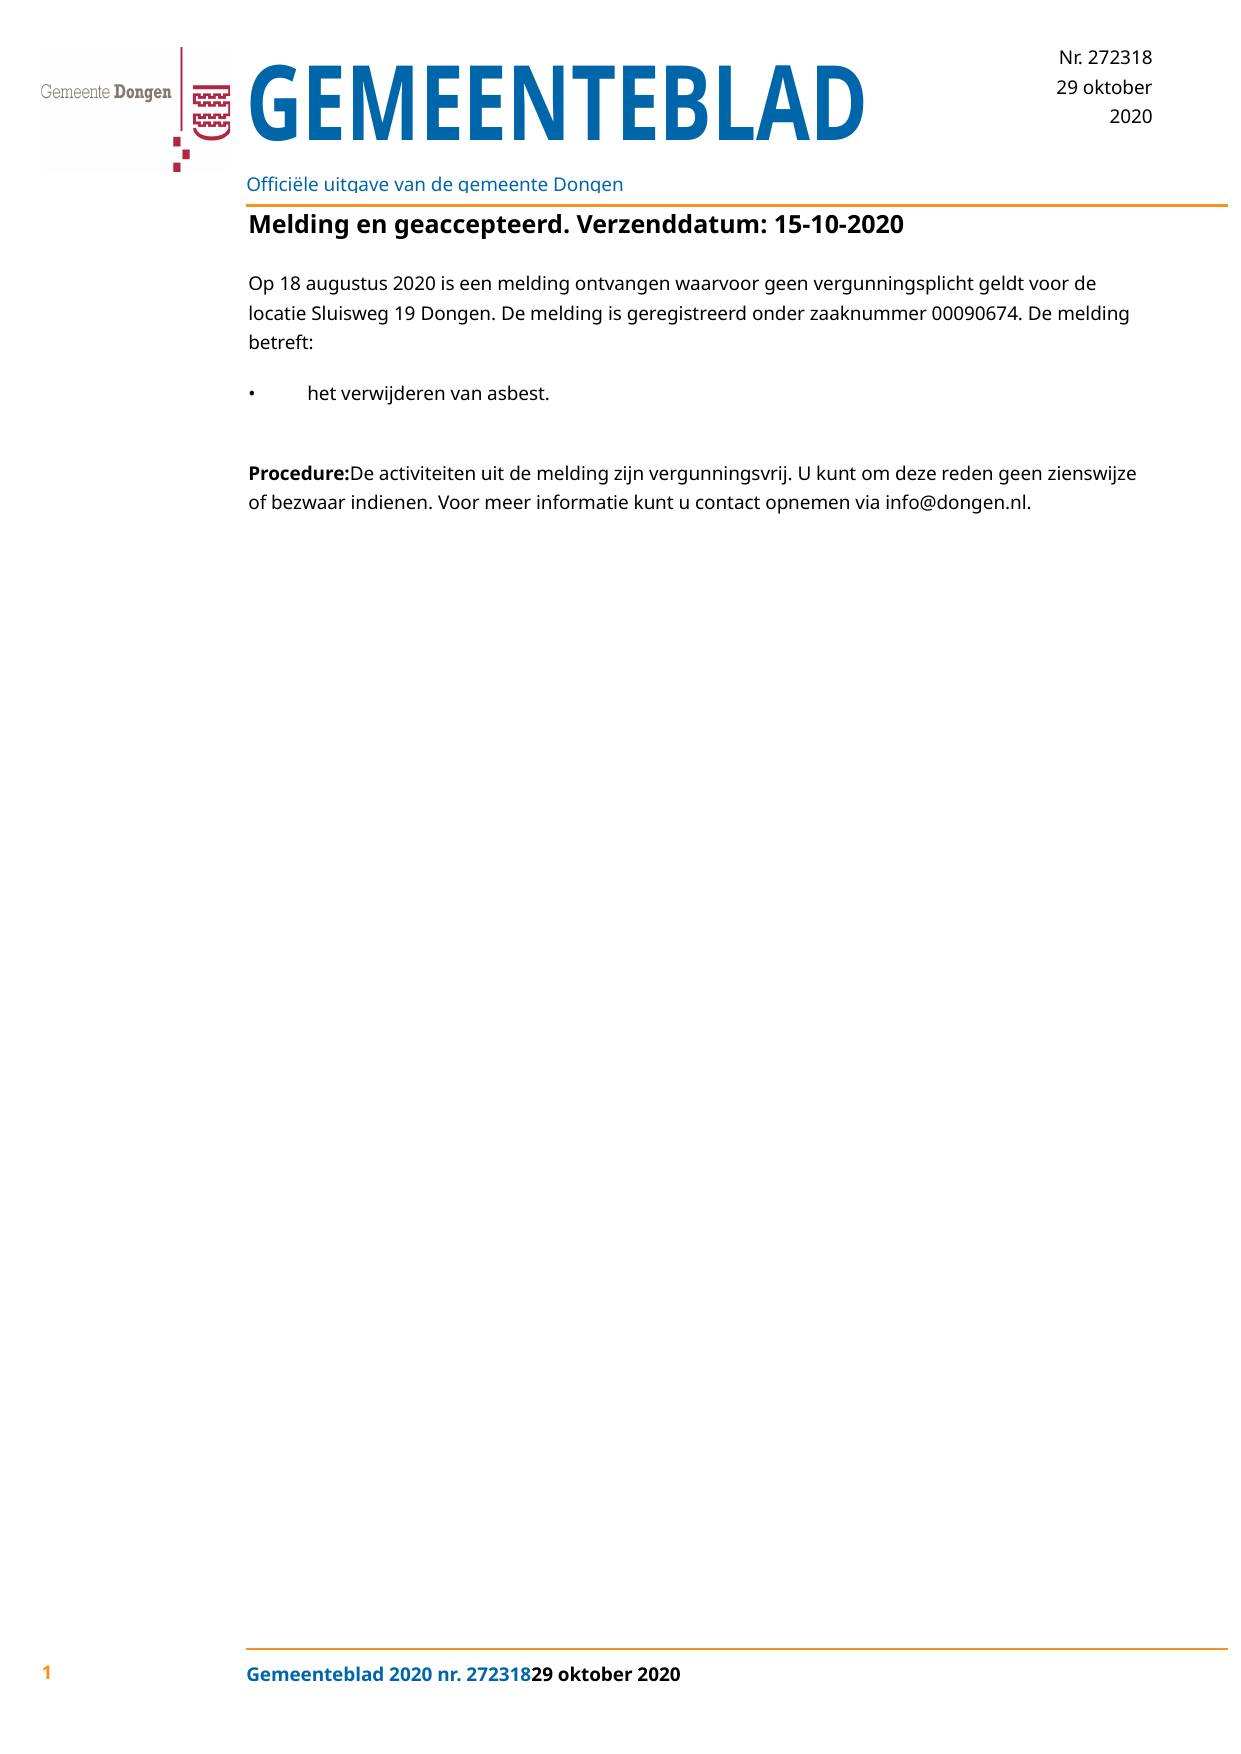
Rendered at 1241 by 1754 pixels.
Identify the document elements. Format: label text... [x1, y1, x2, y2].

text Op 18 augustus 2020 is een melding ontvangen waarvoor geen vergunningsplicht geldt voor de locatie Sluisweg 19 Dongen. De melding is geregistreerd onder zaaknummer 00090674. De melding betreft: [248, 270, 1152, 355]
text Melding en geaccepteerd. Verzenddatum: 15-10-2020 [248, 207, 1152, 241]
text Procedure:De activiteiten uit de melding zijn vergunningsvrij. U kunt om deze reden geen zienswijze of bezwaar indienen. Voor meer informatie kunt u contact opnemen via info@dongen.nl. [248, 460, 1152, 515]
picture [41, 47, 231, 172]
list het verwijderen van asbest. [248, 380, 1152, 406]
